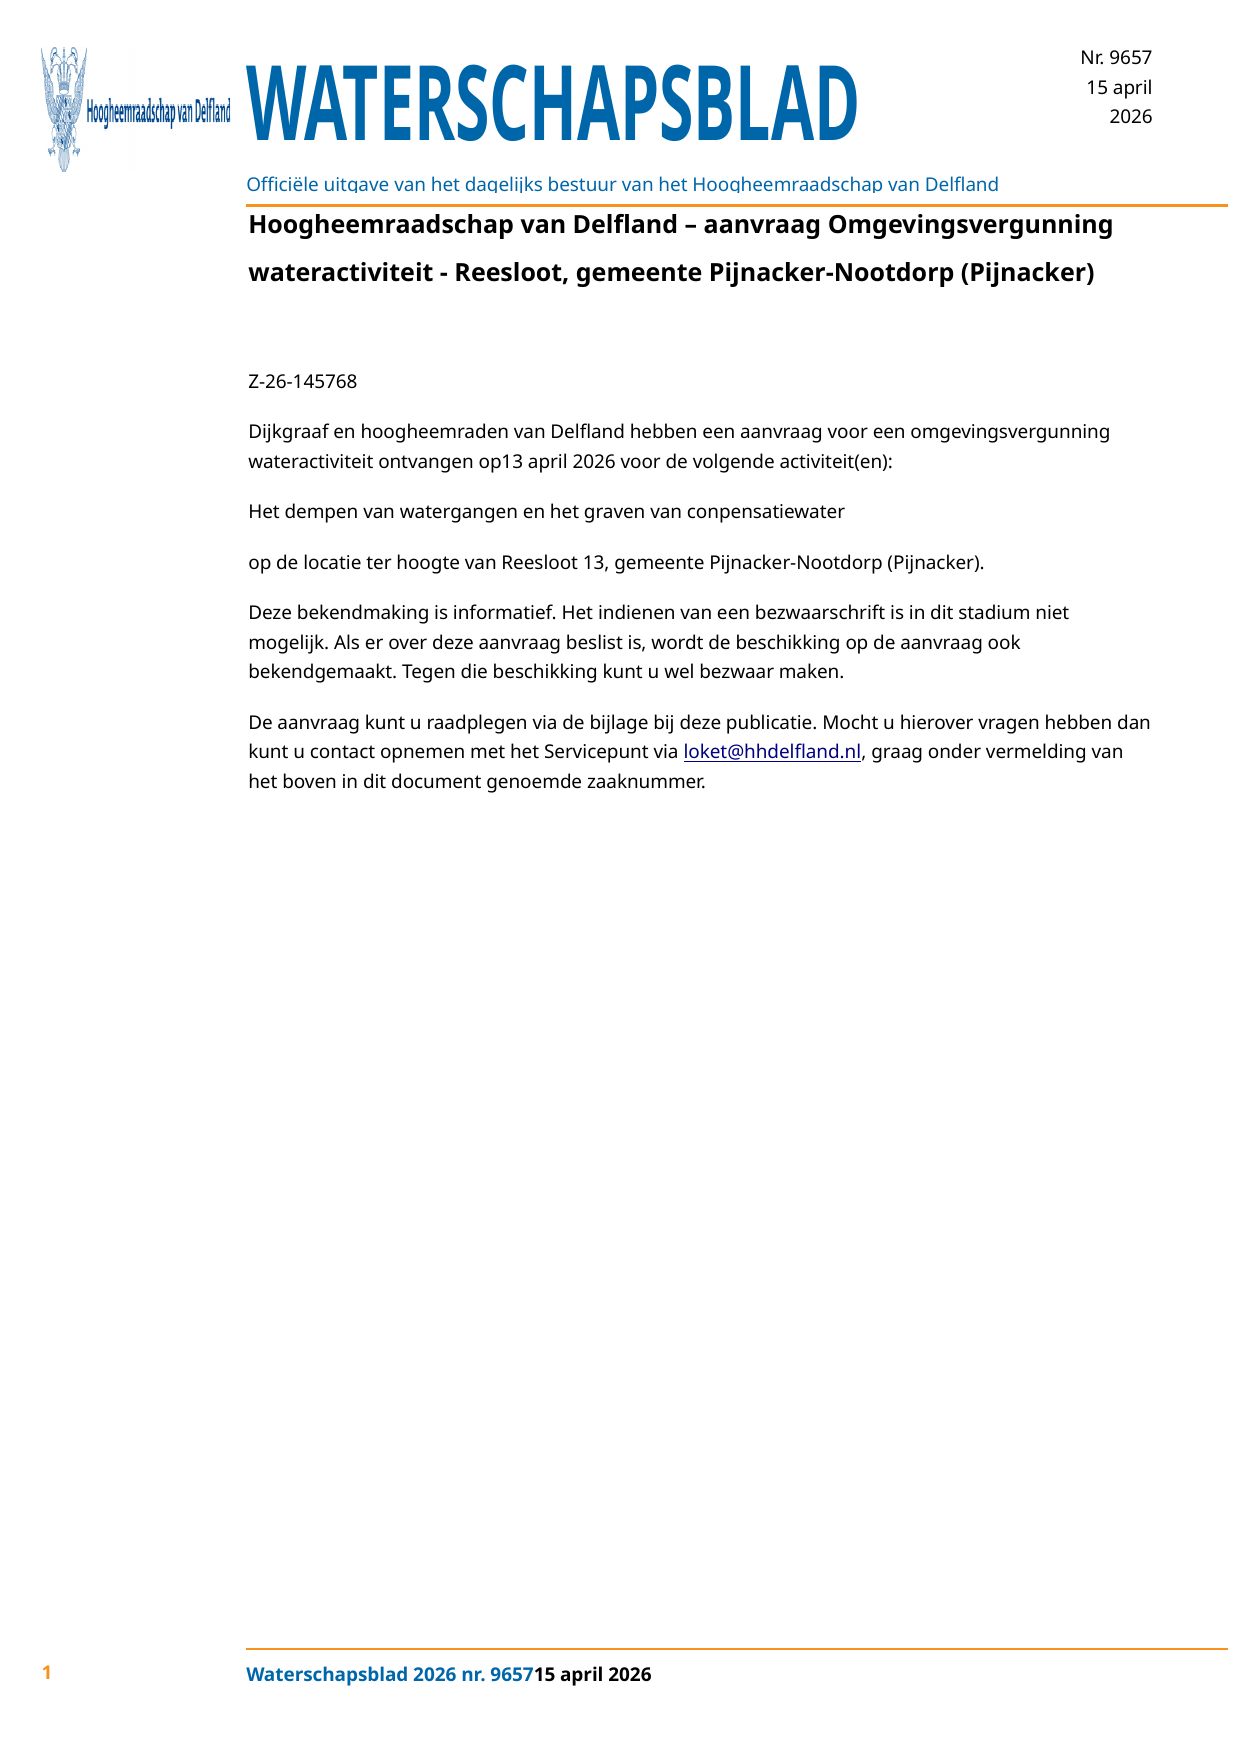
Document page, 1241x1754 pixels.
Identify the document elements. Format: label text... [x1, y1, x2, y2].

picture [41, 47, 231, 172]
text op de locatie ter hoogte van Reesloot 13, gemeente Pijnacker-Nootdorp (Pijnacker). [248, 549, 1152, 575]
text Dijkgraaf en hoogheemraden van Delfland hebben een aanvraag voor een omgevingsvergunning wateractiviteit ontvangen op13 april 2026 voor de volgende activiteit(en): [248, 419, 1152, 474]
text Z-26-145768 [248, 368, 1152, 394]
text Deze bekendmaking is informatief. Het indienen van een bezwaarschrift is in dit stadium niet mogelijk. Als er over deze aanvraag beslist is, wordt de beschikking op de aanvraag ook bekendgemaakt. Tegen die beschikking kunt u wel bezwaar maken. [248, 599, 1152, 684]
text De aanvraag kunt u raadplegen via de bijlage bij deze publicatie. Mocht u hierover vragen hebben dan kunt u contact opnemen met het Servicepunt via loket@hhdelfland.nl, graag onder vermelding van het boven in dit document genoemde zaaknummer. [248, 709, 1152, 794]
text Het dempen van watergangen en het graven van conpensatiewater [248, 499, 1152, 524]
text Hoogheemraadschap van Delfland – aanvraag Omgevingsvergunning wateractiviteit - Reesloot, gemeente Pijnacker-Nootdorp (Pijnacker) [248, 207, 1152, 288]
